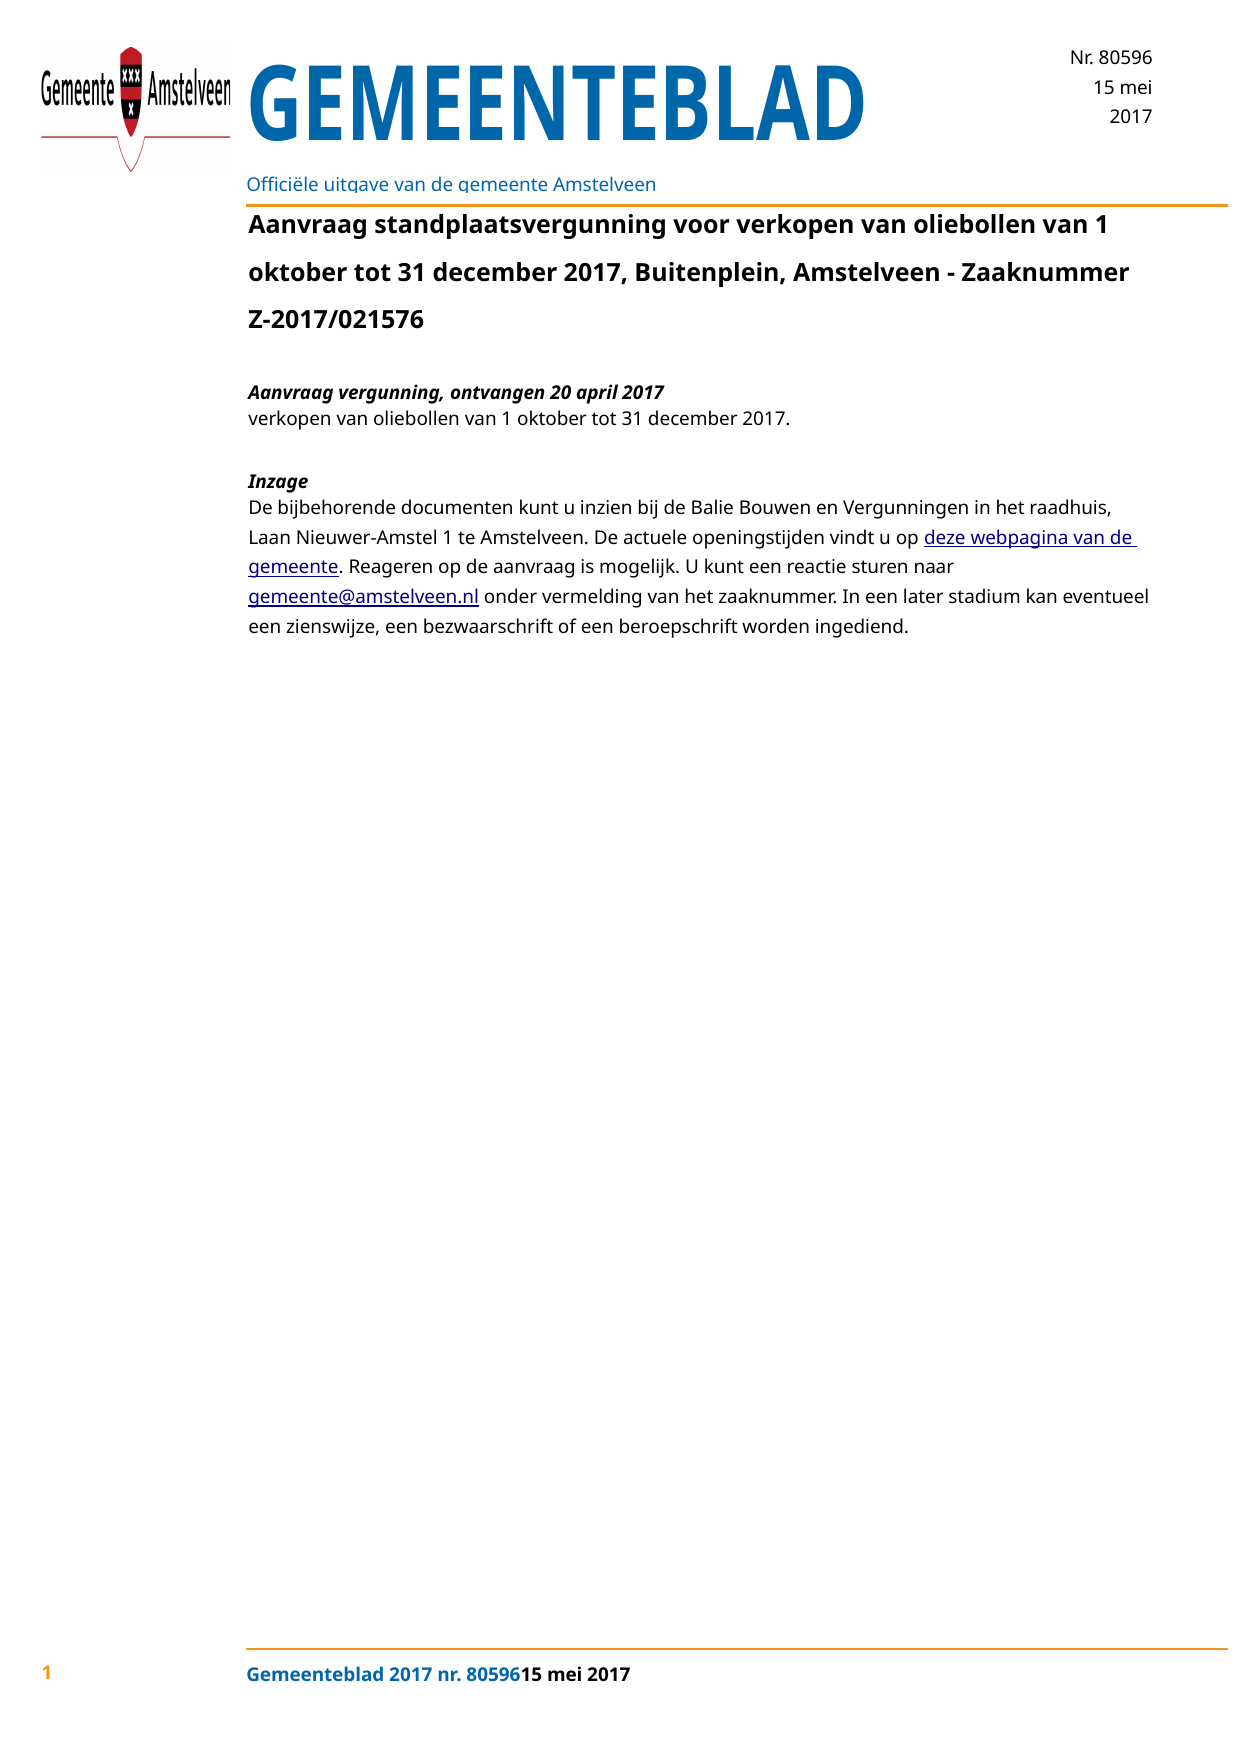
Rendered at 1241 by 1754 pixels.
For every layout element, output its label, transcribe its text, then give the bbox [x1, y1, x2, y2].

text Aanvraag standplaatsvergunning voor verkopen van oliebollen van 1 oktober tot 31 december 2017, Buitenplein, Amstelveen - Zaaknummer Z-2017/021576 [248, 207, 1152, 336]
text De bijbehorende documenten kunt u inzien bij de Balie Bouwen en Vergunningen in het raadhuis, Laan Nieuwer-Amstel 1 te Amstelveen. De actuele openingstijden vindt u op deze webpagina van de gemeente. Reageren op de aanvraag is mogelijk. U kunt een reactie sturen naar gemeente@amstelveen.nl onder vermelding van het zaaknummer. In een later stadium kan eventueel een zienswijze, een bezwaarschrift of een beroepschrift worden ingediend. [248, 494, 1152, 638]
text Aanvraag vergunning, ontvangen 20 april 2017 [248, 379, 1152, 405]
text verkopen van oliebollen van 1 oktober tot 31 december 2017. [248, 405, 1152, 431]
text Inzage [248, 469, 1152, 494]
picture [41, 47, 231, 172]
